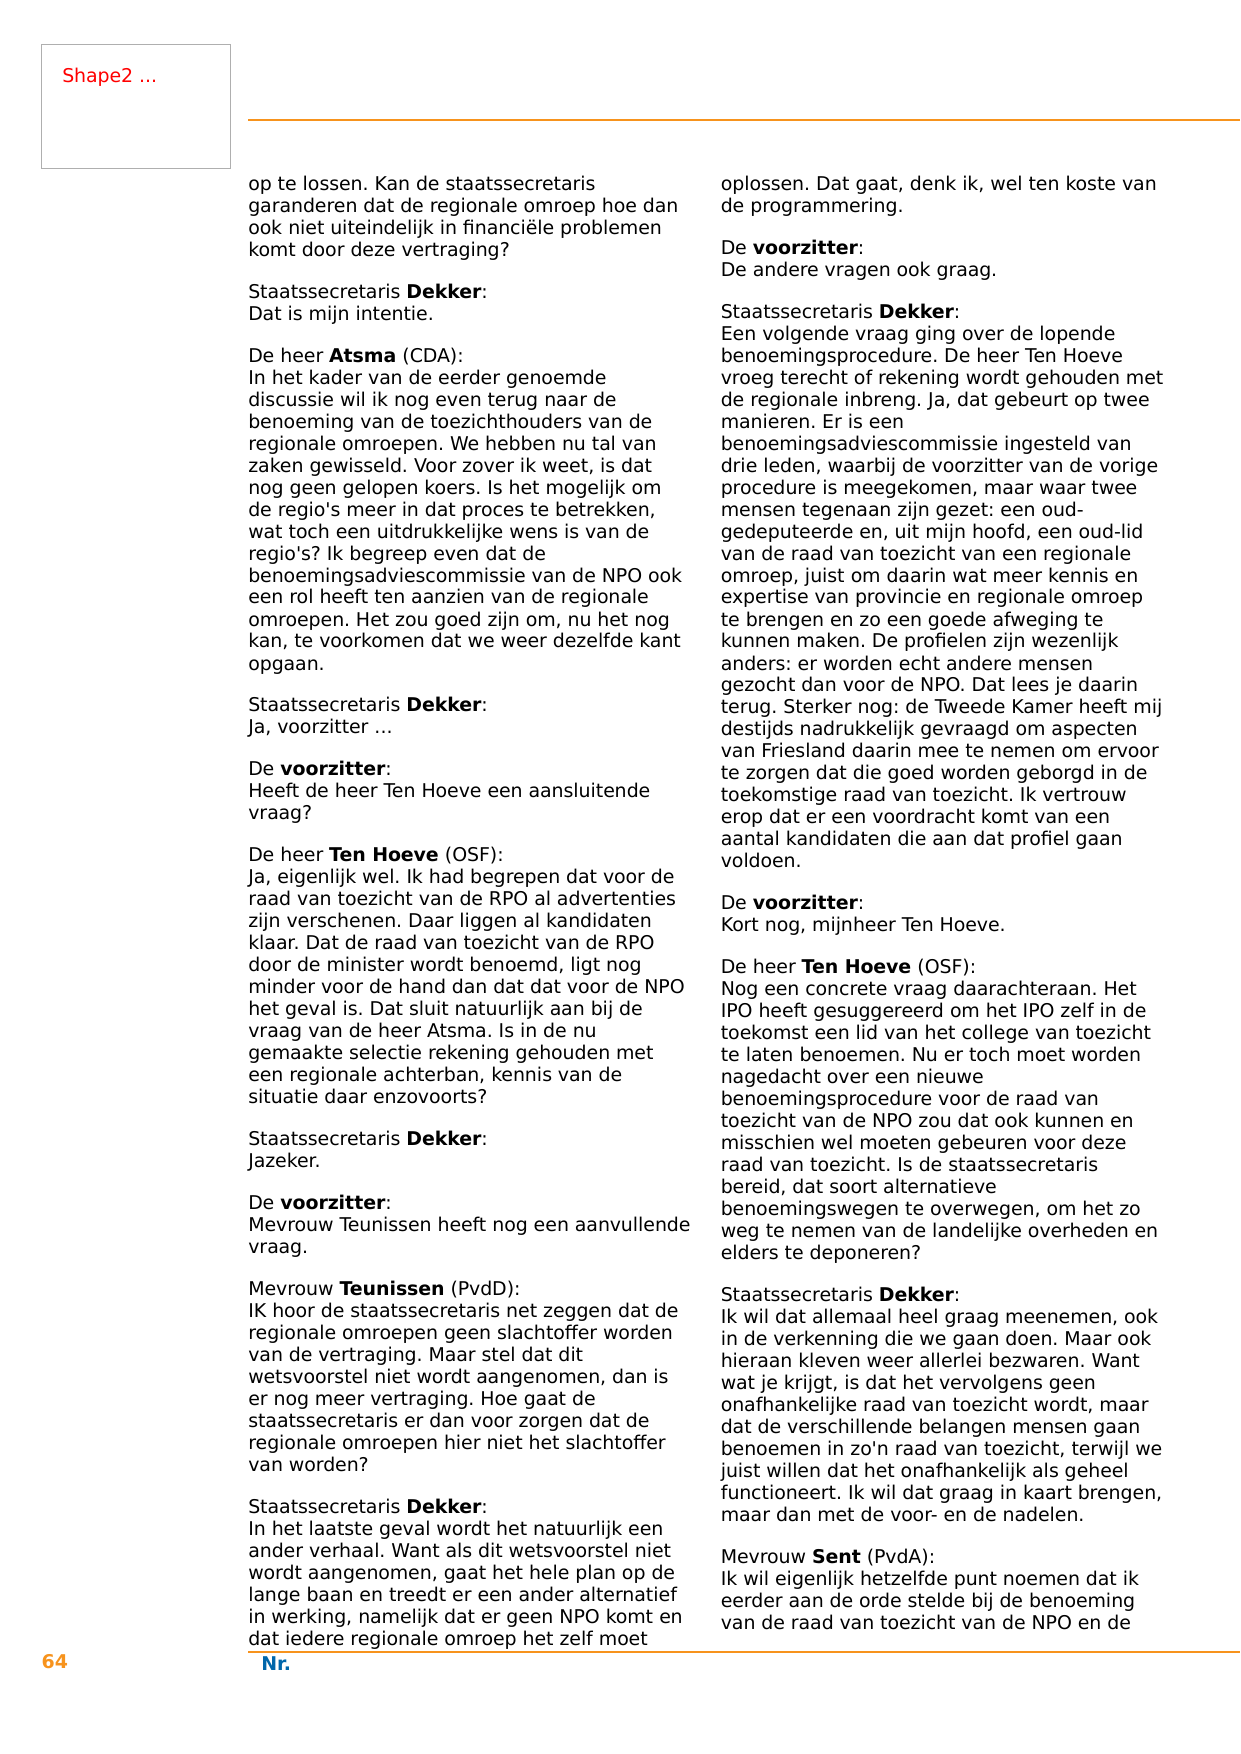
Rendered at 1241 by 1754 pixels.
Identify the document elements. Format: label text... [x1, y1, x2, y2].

text In het kader van de eerder genoemde discussie wil ik nog even terug naar de benoeming van de toezichthouders van de regionale omroepen. We hebben nu tal van zaken gewisseld. Voor zover ik weet, is dat nog geen gelopen koers. Is het mogelijk om de regio's meer in dat proces te betrekken, wat toch een uitdrukkelijke wens is van de regio's? Ik begreep even dat de benoemingsadviescommissie van de NPO ook een rol heeft ten aanzien van de regionale omroepen. Het zou goed zijn om, nu het nog kan, te voorkomen dat we weer dezelfde kant opgaan. [248, 367, 691, 674]
text In het laatste geval wordt het natuurlijk een ander verhaal. Want als dit wetsvoorstel niet wordt aangenomen, gaat het hele plan op de lange baan en treedt er een ander alternatief in werking, namelijk dat er geen NPO komt en dat iedere regionale omroep het zelf moet [248, 1518, 691, 1649]
text Nog een concrete vraag daarachteraan. Het IPO heeft gesuggereerd om het IPO zelf in de toekomst een lid van het college van toezicht te laten benoemen. Nu er toch moet worden nagedacht over een nieuwe benoemingsprocedure voor de raad van toezicht van de NPO zou dat ook kunnen en misschien wel moeten gebeuren voor deze raad van toezicht. Is de staatssecretaris bereid, dat soort alternatieve benoemingswegen te overwegen, om het zo weg te nemen van de landelijke overheden en elders te deponeren? [721, 978, 1163, 1264]
text Ik wil eigenlijk hetzelfde punt noemen dat ik eerder aan de orde stelde bij de benoeming van de raad van toezicht van de NPO en de [721, 1568, 1163, 1633]
text Ik wil dat allemaal heel graag meenemen, ook in de verkenning die we gaan doen. Maar ook hieraan kleven weer allerlei bezwaren. Want wat je krijgt, is dat het vervolgens geen onafhankelijke raad van toezicht wordt, maar dat de verschillende belangen mensen gaan benoemen in zo'n raad van toezicht, terwijl we juist willen dat het onafhankelijk als geheel functioneert. Ik wil dat graag in kaart brengen, maar dan met de voor- en de nadelen. [721, 1306, 1163, 1526]
text Staatssecretaris Dekker: [721, 1284, 1163, 1306]
text De voorzitter: [721, 892, 1163, 914]
text De voorzitter: [721, 237, 1163, 259]
text Kort nog, mijnheer Ten Hoeve. [721, 914, 1163, 936]
text Dat is mijn intentie. [248, 303, 691, 325]
text Staatssecretaris Dekker: [248, 694, 691, 716]
text Ja, eigenlijk wel. Ik had begrepen dat voor de raad van toezicht van de RPO al advertenties zijn verschenen. Daar liggen al kandidaten klaar. Dat de raad van toezicht van de RPO door de minister wordt benoemd, ligt nog minder voor de hand dan dat dat voor de NPO het geval is. Dat sluit natuurlijk aan bij de vraag van de heer Atsma. Is in de nu gemaakte selectie rekening gehouden met een regionale achterban, kennis van de situatie daar enzovoorts? [248, 866, 691, 1108]
text De voorzitter: [248, 758, 691, 780]
text De heer Ten Hoeve (OSF): [248, 844, 691, 866]
text Ja, voorzitter ... [248, 716, 691, 738]
text Jazeker. [248, 1150, 691, 1172]
text op te lossen. Kan de staatssecretaris garanderen dat de regionale omroep hoe dan ook niet uiteindelijk in financiële problemen komt door deze vertraging? [248, 173, 691, 261]
text De voorzitter: [248, 1192, 691, 1214]
text Staatssecretaris Dekker: [248, 1128, 691, 1150]
text De heer Atsma (CDA): [248, 345, 691, 367]
text Staatssecretaris Dekker: [248, 281, 691, 303]
text Staatssecretaris Dekker: [721, 301, 1163, 323]
text De andere vragen ook graag. [721, 259, 1163, 281]
text IK hoor de staatssecretaris net zeggen dat de regionale omroepen geen slachtoffer worden van de vertraging. Maar stel dat dit wetsvoorstel niet wordt aangenomen, dan is er nog meer vertraging. Hoe gaat de staatssecretaris er dan voor zorgen dat de regionale omroepen hier niet het slachtoffer van worden? [248, 1300, 691, 1476]
text Heeft de heer Ten Hoeve een aansluitende vraag? [248, 780, 691, 824]
text De heer Ten Hoeve (OSF): [721, 956, 1163, 978]
text Mevrouw Teunissen heeft nog een aanvullende vraag. [248, 1214, 691, 1258]
text Staatssecretaris Dekker: [248, 1496, 691, 1518]
text Mevrouw Sent (PvdA): [721, 1546, 1163, 1568]
text Mevrouw Teunissen (PvdD): [248, 1278, 691, 1300]
text oplossen. Dat gaat, denk ik, wel ten koste van de programmering. [721, 173, 1163, 217]
text Een volgende vraag ging over de lopende benoemingsprocedure. De heer Ten Hoeve vroeg terecht of rekening wordt gehouden met de regionale inbreng. Ja, dat gebeurt op twee manieren. Er is een benoemingsadviescommissie ingesteld van drie leden, waarbij de voorzitter van de vorige procedure is meegekomen, maar waar twee mensen tegenaan zijn gezet: een oud-gedeputeerde en, uit mijn hoofd, een oud-lid van de raad van toezicht van een regionale omroep, juist om daarin wat meer kennis en expertise van provincie en regionale omroep te brengen en zo een goede afweging te kunnen maken. De profielen zijn wezenlijk anders: er worden echt andere mensen gezocht dan voor de NPO. Dat lees je daarin terug. Sterker nog: de Tweede Kamer heeft mij destijds nadrukkelijk gevraagd om aspecten van Friesland daarin mee te nemen om ervoor te zorgen dat die goed worden geborgd in de toekomstige raad van toezicht. Ik vertrouw erop dat er een voordracht komt van een aantal kandidaten die aan dat profiel gaan voldoen. [721, 323, 1163, 872]
